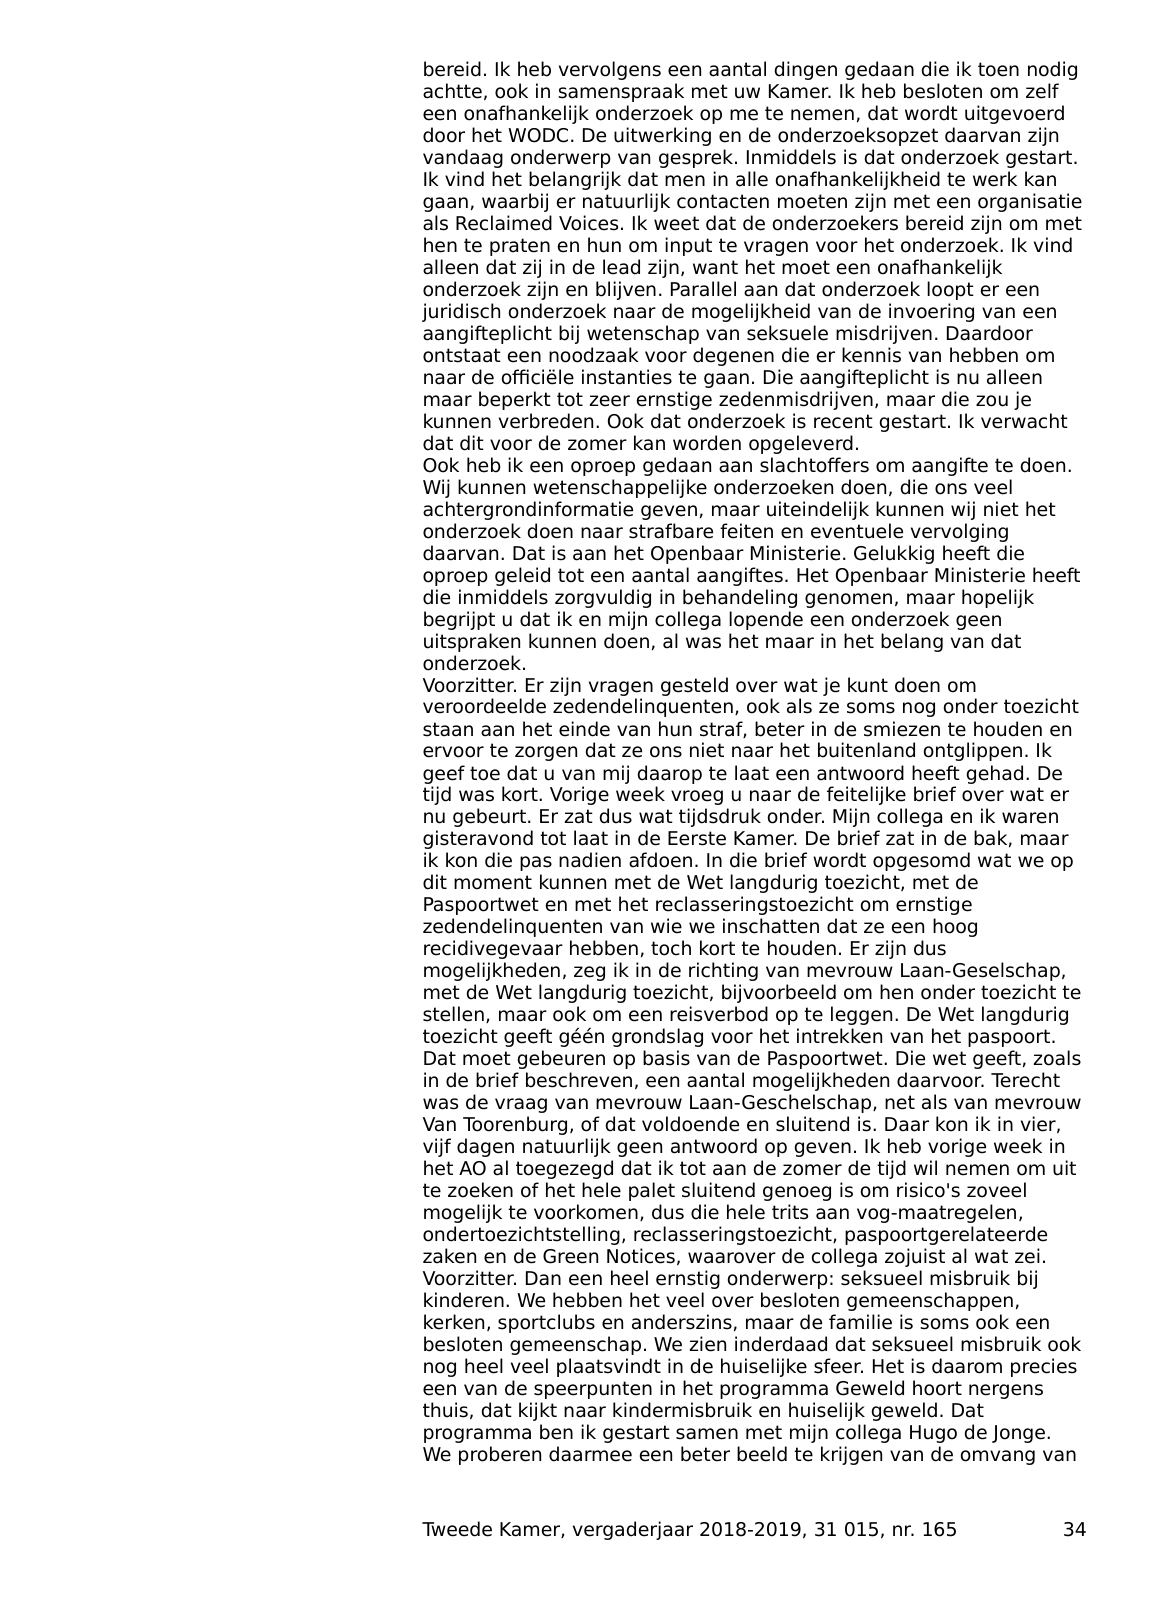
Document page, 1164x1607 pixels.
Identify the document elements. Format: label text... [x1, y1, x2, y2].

text Ook heb ik een oproep gedaan aan slachtoffers om aangifte te doen. Wij kunnen wetenschappelijke onderzoeken doen, die ons veel achtergrondinformatie geven, maar uiteindelijk kunnen wij niet het onderzoek doen naar strafbare feiten en eventuele vervolging daarvan. Dat is aan het Openbaar Ministerie. Gelukkig heeft die oproep geleid tot een aantal aangiftes. Het Openbaar Ministerie heeft die inmiddels zorgvuldig in behandeling genomen, maar hopelijk begrijpt u dat ik en mijn collega lopende een onderzoek geen uitspraken kunnen doen, al was het maar in het belang van dat onderzoek. [422, 455, 1087, 674]
text bereid. Ik heb vervolgens een aantal dingen gedaan die ik toen nodig achtte, ook in samenspraak met uw Kamer. Ik heb besloten om zelf een onafhankelijk onderzoek op me te nemen, dat wordt uitgevoerd door het WODC. De uitwerking en de onderzoeksopzet daarvan zijn vandaag onderwerp van gesprek. Inmiddels is dat onderzoek gestart. Ik vind het belangrijk dat men in alle onafhankelijkheid te werk kan gaan, waarbij er natuurlijk contacten moeten zijn met een organisatie als Reclaimed Voices. Ik weet dat de onderzoekers bereid zijn om met hen te praten en hun om input te vragen voor het onderzoek. Ik vind alleen dat zij in de lead zijn, want het moet een onafhankelijk onderzoek zijn en blijven. Parallel aan dat onderzoek loopt er een juridisch onderzoek naar de mogelijkheid van de invoering van een aangifteplicht bij wetenschap van seksuele misdrijven. Daardoor ontstaat een noodzaak voor degenen die er kennis van hebben om naar de officiële instanties te gaan. Die aangifteplicht is nu alleen maar beperkt tot zeer ernstige zedenmisdrijven, maar die zou je kunnen verbreden. Ook dat onderzoek is recent gestart. Ik verwacht dat dit voor de zomer kan worden opgeleverd. [422, 59, 1087, 455]
text Voorzitter. Er zijn vragen gesteld over wat je kunt doen om veroordeelde zedendelinquenten, ook als ze soms nog onder toezicht staan aan het einde van hun straf, beter in de smiezen te houden en ervoor te zorgen dat ze ons niet naar het buitenland ontglippen. Ik geef toe dat u van mij daarop te laat een antwoord heeft gehad. De tijd was kort. Vorige week vroeg u naar de feitelijke brief over wat er nu gebeurt. Er zat dus wat tijdsdruk onder. Mijn collega en ik waren gisteravond tot laat in de Eerste Kamer. De brief zat in de bak, maar ik kon die pas nadien afdoen. In die brief wordt opgesomd wat we op dit moment kunnen met de Wet langdurig toezicht, met de Paspoortwet en met het reclasseringstoezicht om ernstige zedendelinquenten van wie we inschatten dat ze een hoog recidivegevaar hebben, toch kort te houden. Er zijn dus mogelijkheden, zeg ik in de richting van mevrouw Laan-Geselschap, met de Wet langdurig toezicht, bijvoorbeeld om hen onder toezicht te stellen, maar ook om een reisverbod op te leggen. De Wet langdurig toezicht geeft géén grondslag voor het intrekken van het paspoort. Dat moet gebeuren op basis van de Paspoortwet. Die wet geeft, zoals in de brief beschreven, een aantal mogelijkheden daarvoor. Terecht was de vraag van mevrouw Laan-Geschelschap, net als van mevrouw Van Toorenburg, of dat voldoende en sluitend is. Daar kon ik in vier, vijf dagen natuurlijk geen antwoord op geven. Ik heb vorige week in het AO al toegezegd dat ik tot aan de zomer de tijd wil nemen om uit te zoeken of het hele palet sluitend genoeg is om risico's zoveel mogelijk te voorkomen, dus die hele trits aan vog-maatregelen, ondertoezichtstelling, reclasseringstoezicht, paspoortgerelateerde zaken en de Green Notices, waarover de collega zojuist al wat zei. [422, 674, 1087, 1268]
text Voorzitter. Dan een heel ernstig onderwerp: seksueel misbruik bij kinderen. We hebben het veel over besloten gemeenschappen, kerken, sportclubs en anderszins, maar de familie is soms ook een besloten gemeenschap. We zien inderdaad dat seksueel misbruik ook nog heel veel plaatsvindt in de huiselijke sfeer. Het is daarom precies een van de speerpunten in het programma Geweld hoort nergens thuis, dat kijkt naar kindermisbruik en huiselijk geweld. Dat programma ben ik gestart samen met mijn collega Hugo de Jonge. We proberen daarmee een beter beeld te krijgen van de omvang van [422, 1268, 1087, 1466]
